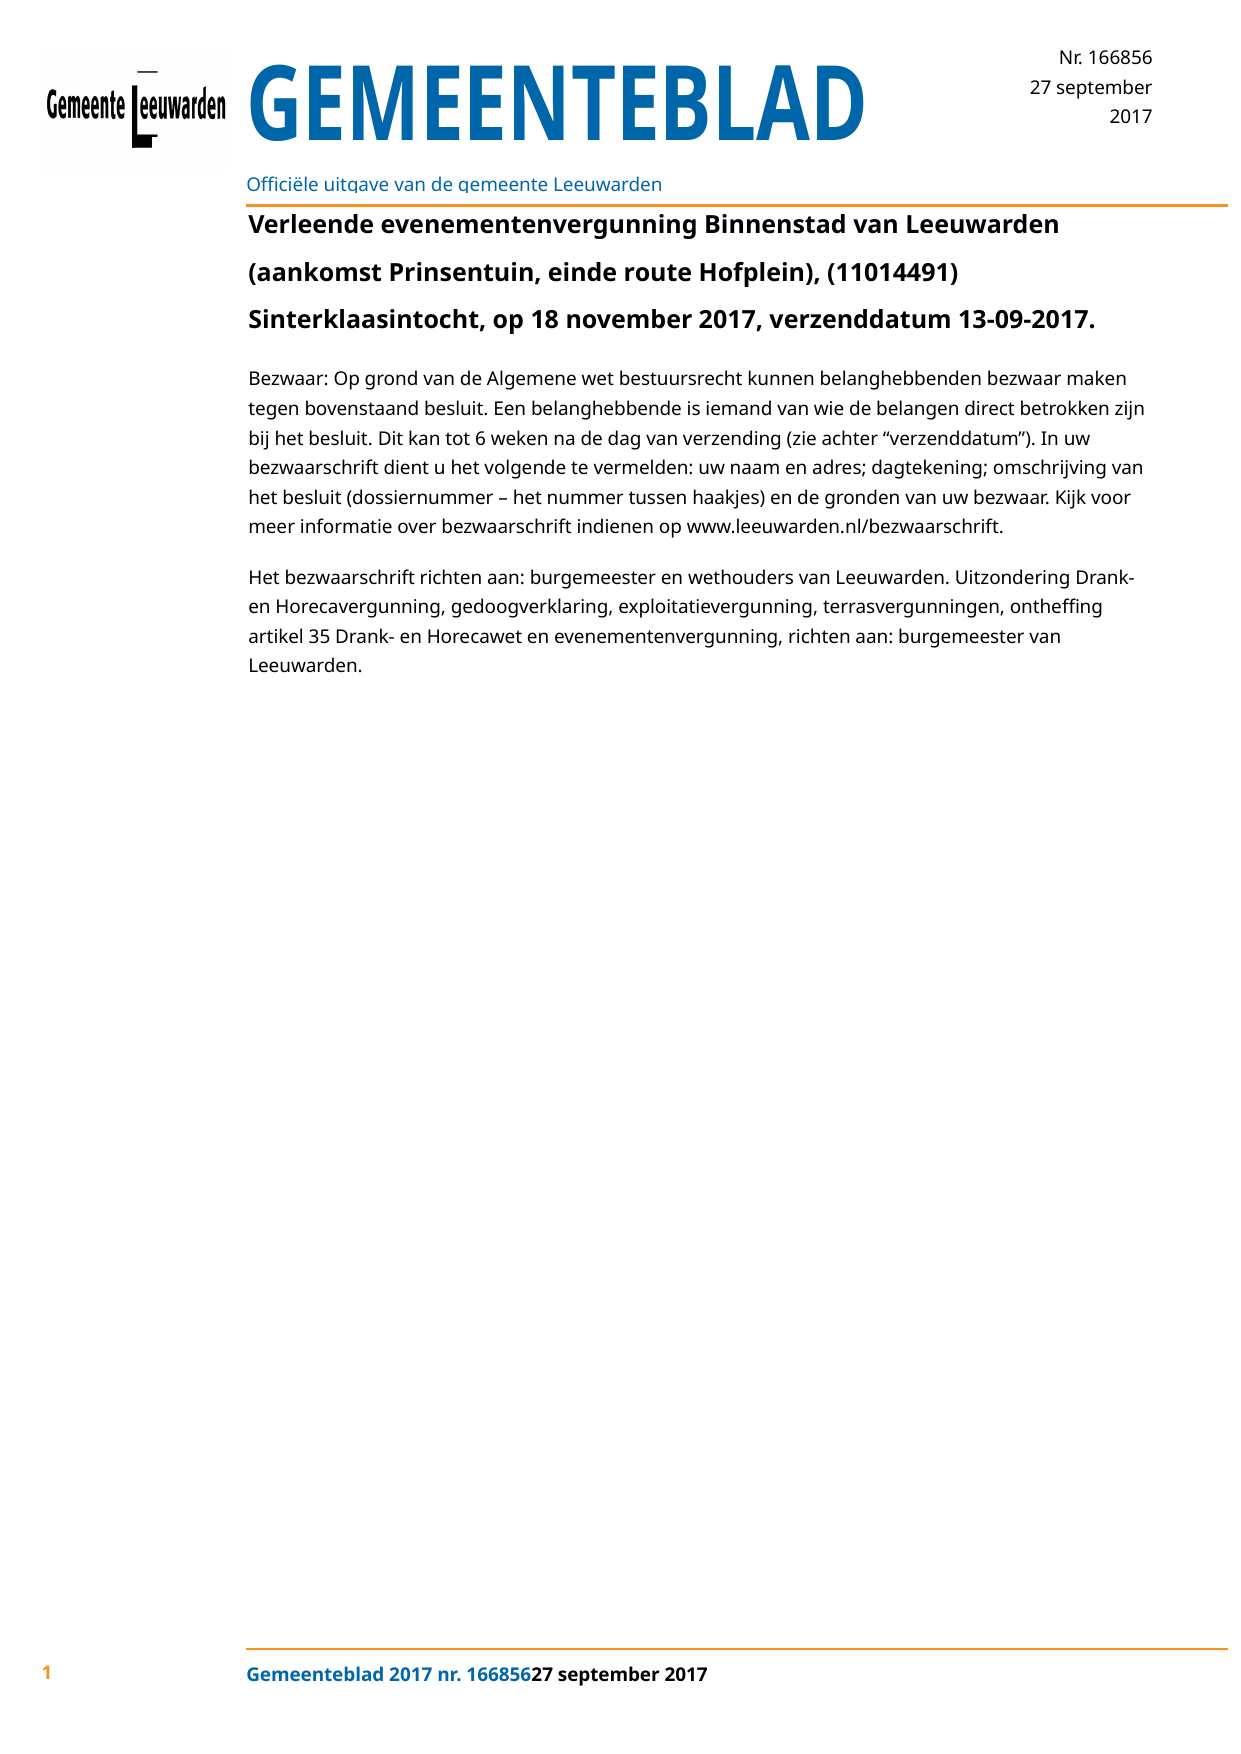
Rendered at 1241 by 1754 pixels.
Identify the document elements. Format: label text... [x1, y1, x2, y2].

text Het bezwaarschrift richten aan: burgemeester en wethouders van Leeuwarden. Uitzondering Drank- en Horecavergunning, gedoogverklaring, exploitatievergunning, terrasvergunningen, ontheffing artikel 35 Drank- en Horecawet en evenementenvergunning, richten aan: burgemeester van Leeuwarden. [248, 564, 1152, 678]
text Bezwaar: Op grond van de Algemene wet bestuursrecht kunnen belanghebbenden bezwaar maken tegen bovenstaand besluit. Een belanghebbende is iemand van wie de belangen direct betrokken zijn bij het besluit. Dit kan tot 6 weken na de dag van verzending (zie achter “verzenddatum”). In uw bezwaarschrift dient u het volgende te vermelden: uw naam en adres; dagtekening; omschrijving van het besluit (dossiernummer – het nummer tussen haakjes) en de gronden van uw bezwaar. Kijk voor meer informatie over bezwaarschrift indienen op www.leeuwarden.nl/bezwaarschrift. [248, 366, 1152, 539]
picture [41, 47, 231, 172]
text Verleende evenementenvergunning Binnenstad van Leeuwarden (aankomst Prinsentuin, einde route Hofplein), (11014491) Sinterklaasintocht, op 18 november 2017, verzenddatum 13-09-2017. [248, 207, 1152, 336]
